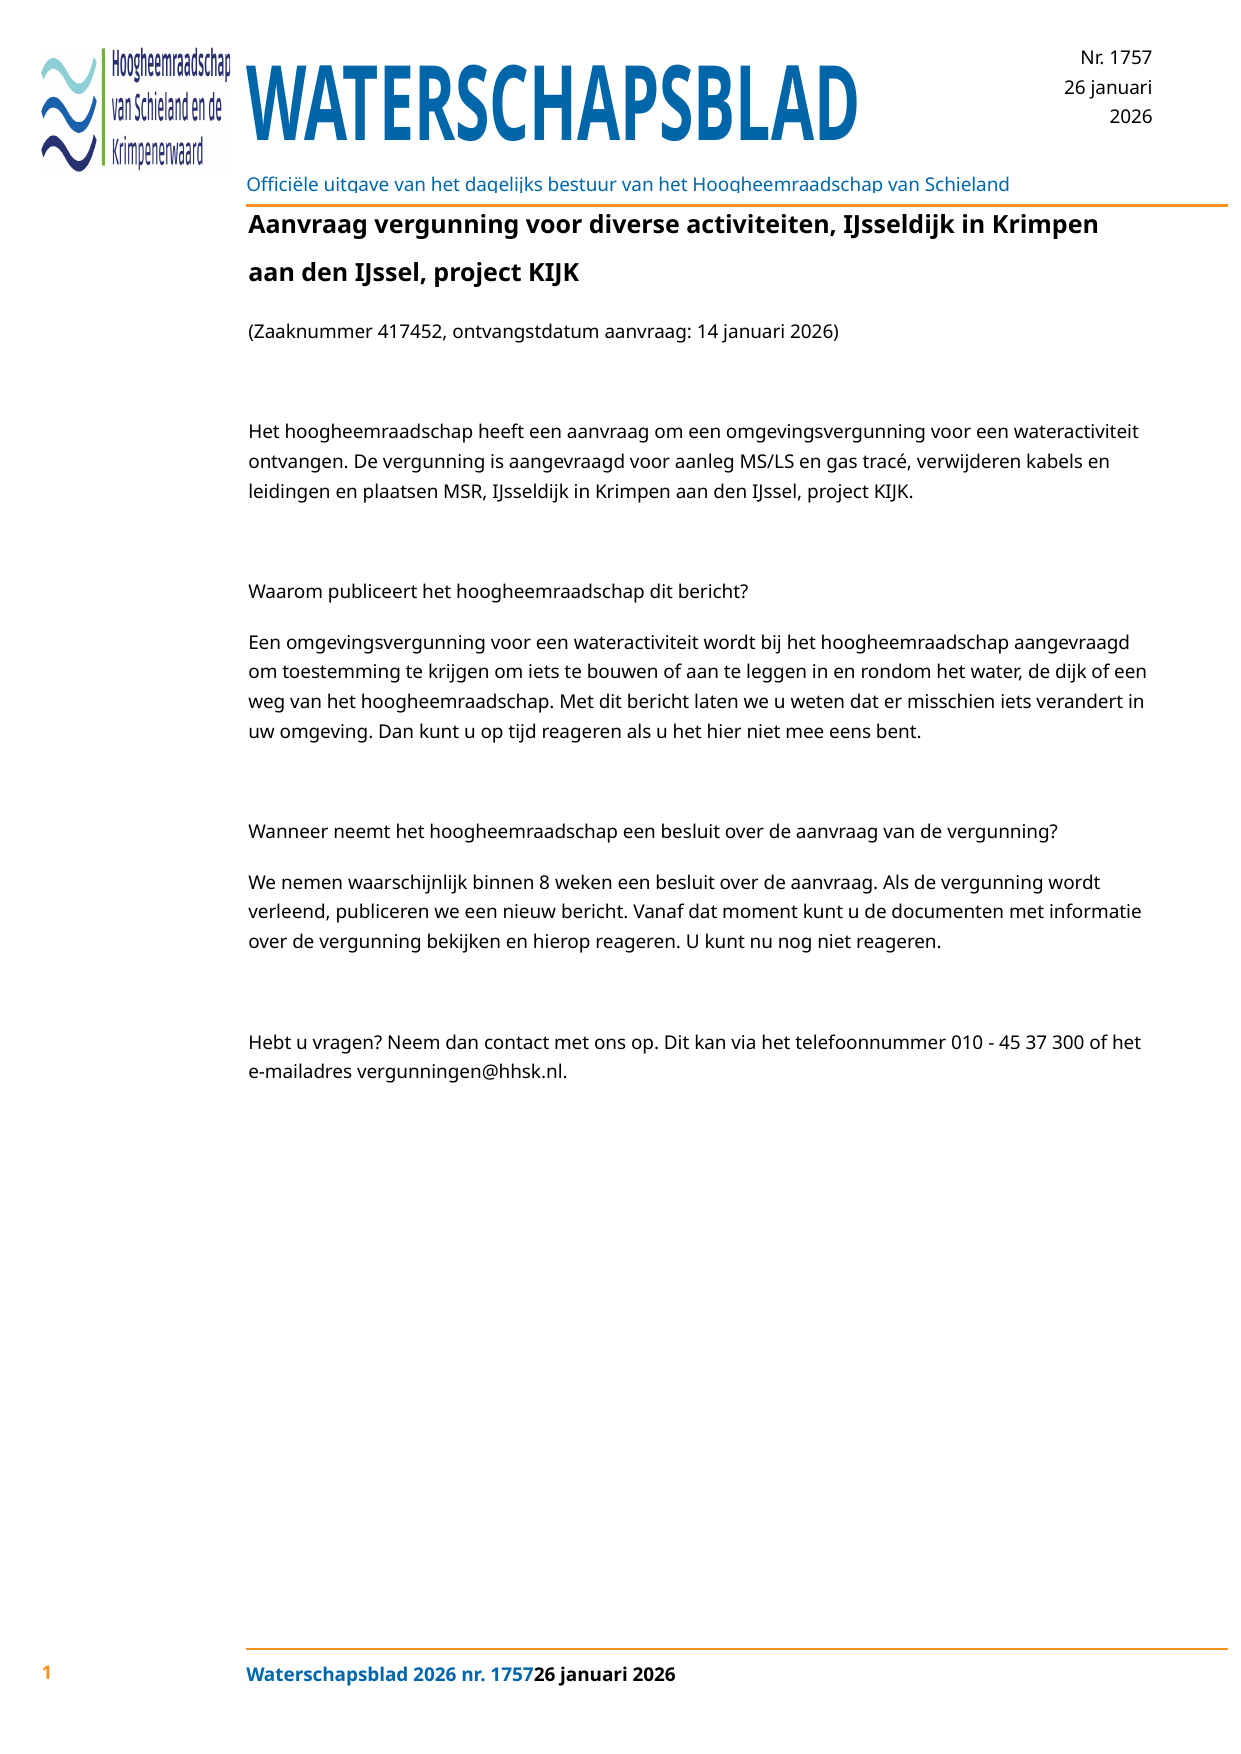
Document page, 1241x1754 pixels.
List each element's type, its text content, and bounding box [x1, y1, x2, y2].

text (Zaaknummer 417452, ontvangstdatum aanvraag: 14 januari 2026) [248, 318, 1152, 344]
text Een omgevingsvergunning voor een wateractiviteit wordt bij het hoogheemraadschap aangevraagd om toestemming te krijgen om iets te bouwen of aan te leggen in en rondom het water, de dijk of een weg van het hoogheemraadschap. Met dit bericht laten we u weten dat er misschien iets verandert in uw omgeving. Dan kunt u op tijd reageren als u het hier niet mee eens bent. [248, 629, 1152, 744]
text Hebt u vragen? Neem dan contact met ons op. Dit kan via het telefoonnummer 010 - 45 37 300 of het e-mailadres vergunningen@hhsk.nl. [248, 1029, 1152, 1084]
text Waarom publiceert het hoogheemraadschap dit bericht? [248, 579, 1152, 604]
text Aanvraag vergunning voor diverse activiteiten, IJsseldijk in Krimpen aan den IJssel, project KIJK [248, 207, 1152, 288]
text Het hoogheemraadschap heeft een aanvraag om een omgevingsvergunning voor een wateractiviteit ontvangen. De vergunning is aangevraagd voor aanleg MS/LS en gas tracé, verwijderen kabels en leidingen en plaatsen MSR, IJsseldijk in Krimpen aan den IJssel, project KIJK. [248, 419, 1152, 504]
text Wanneer neemt het hoogheemraadschap een besluit over de aanvraag van de vergunning? [248, 819, 1152, 844]
picture [41, 47, 231, 172]
text We nemen waarschijnlijk binnen 8 weken een besluit over de aanvraag. Als de vergunning wordt verleend, publiceren we een nieuw bericht. Vanaf dat moment kunt u de documenten met informatie over de vergunning bekijken en hierop reageren. U kunt nu nog niet reageren. [248, 869, 1152, 954]
